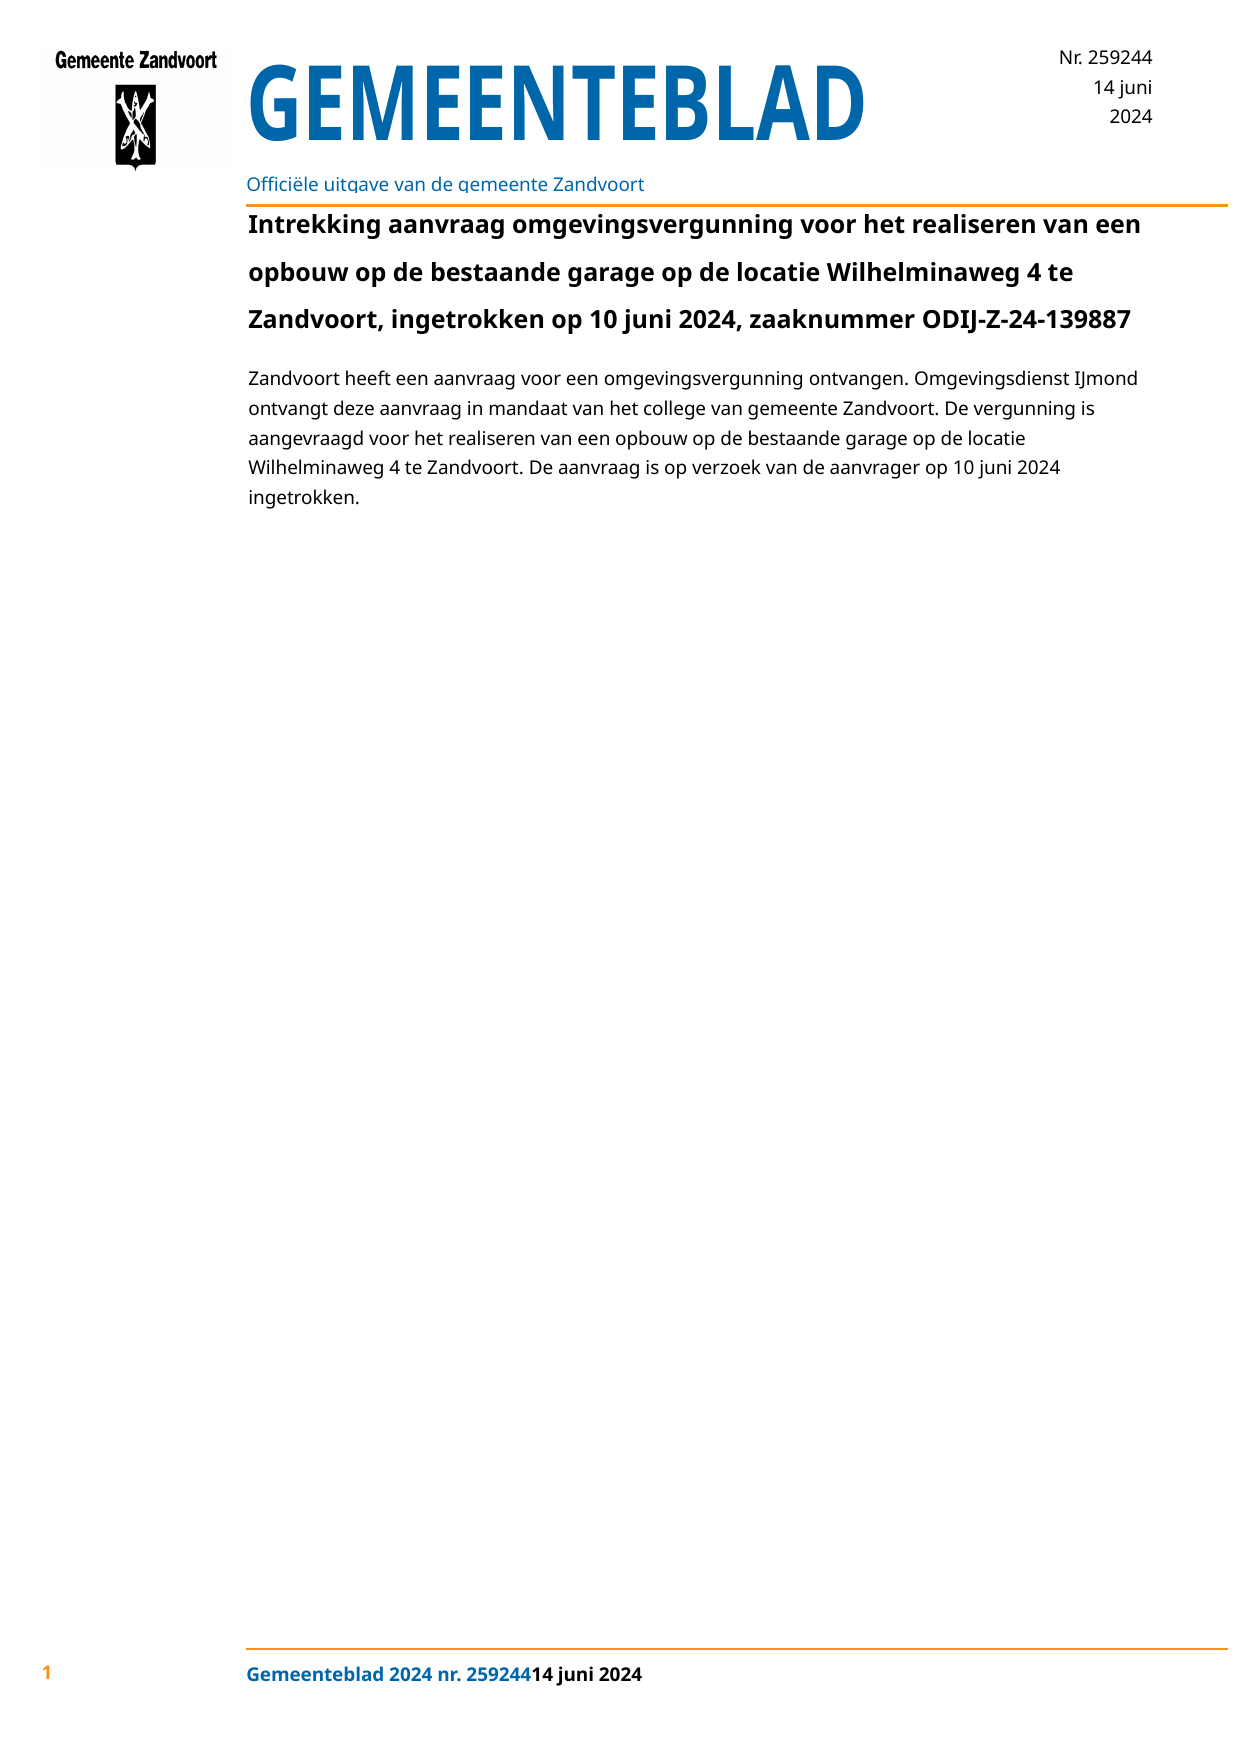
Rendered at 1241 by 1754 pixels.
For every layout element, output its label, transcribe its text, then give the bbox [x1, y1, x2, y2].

picture [41, 47, 231, 172]
text Zandvoort heeft een aanvraag voor een omgevingsvergunning ontvangen. Omgevingsdienst IJmond ontvangt deze aanvraag in mandaat van het college van gemeente Zandvoort. De vergunning is aangevraagd voor het realiseren van een opbouw op de bestaande garage op de locatie Wilhelminaweg 4 te Zandvoort. De aanvraag is op verzoek van de aanvrager op 10 juni 2024 ingetrokken. [248, 366, 1152, 509]
text Intrekking aanvraag omgevingsvergunning voor het realiseren van een opbouw op de bestaande garage op de locatie Wilhelminaweg 4 te Zandvoort, ingetrokken op 10 juni 2024, zaaknummer ODIJ-Z-24-139887 [248, 207, 1152, 336]
